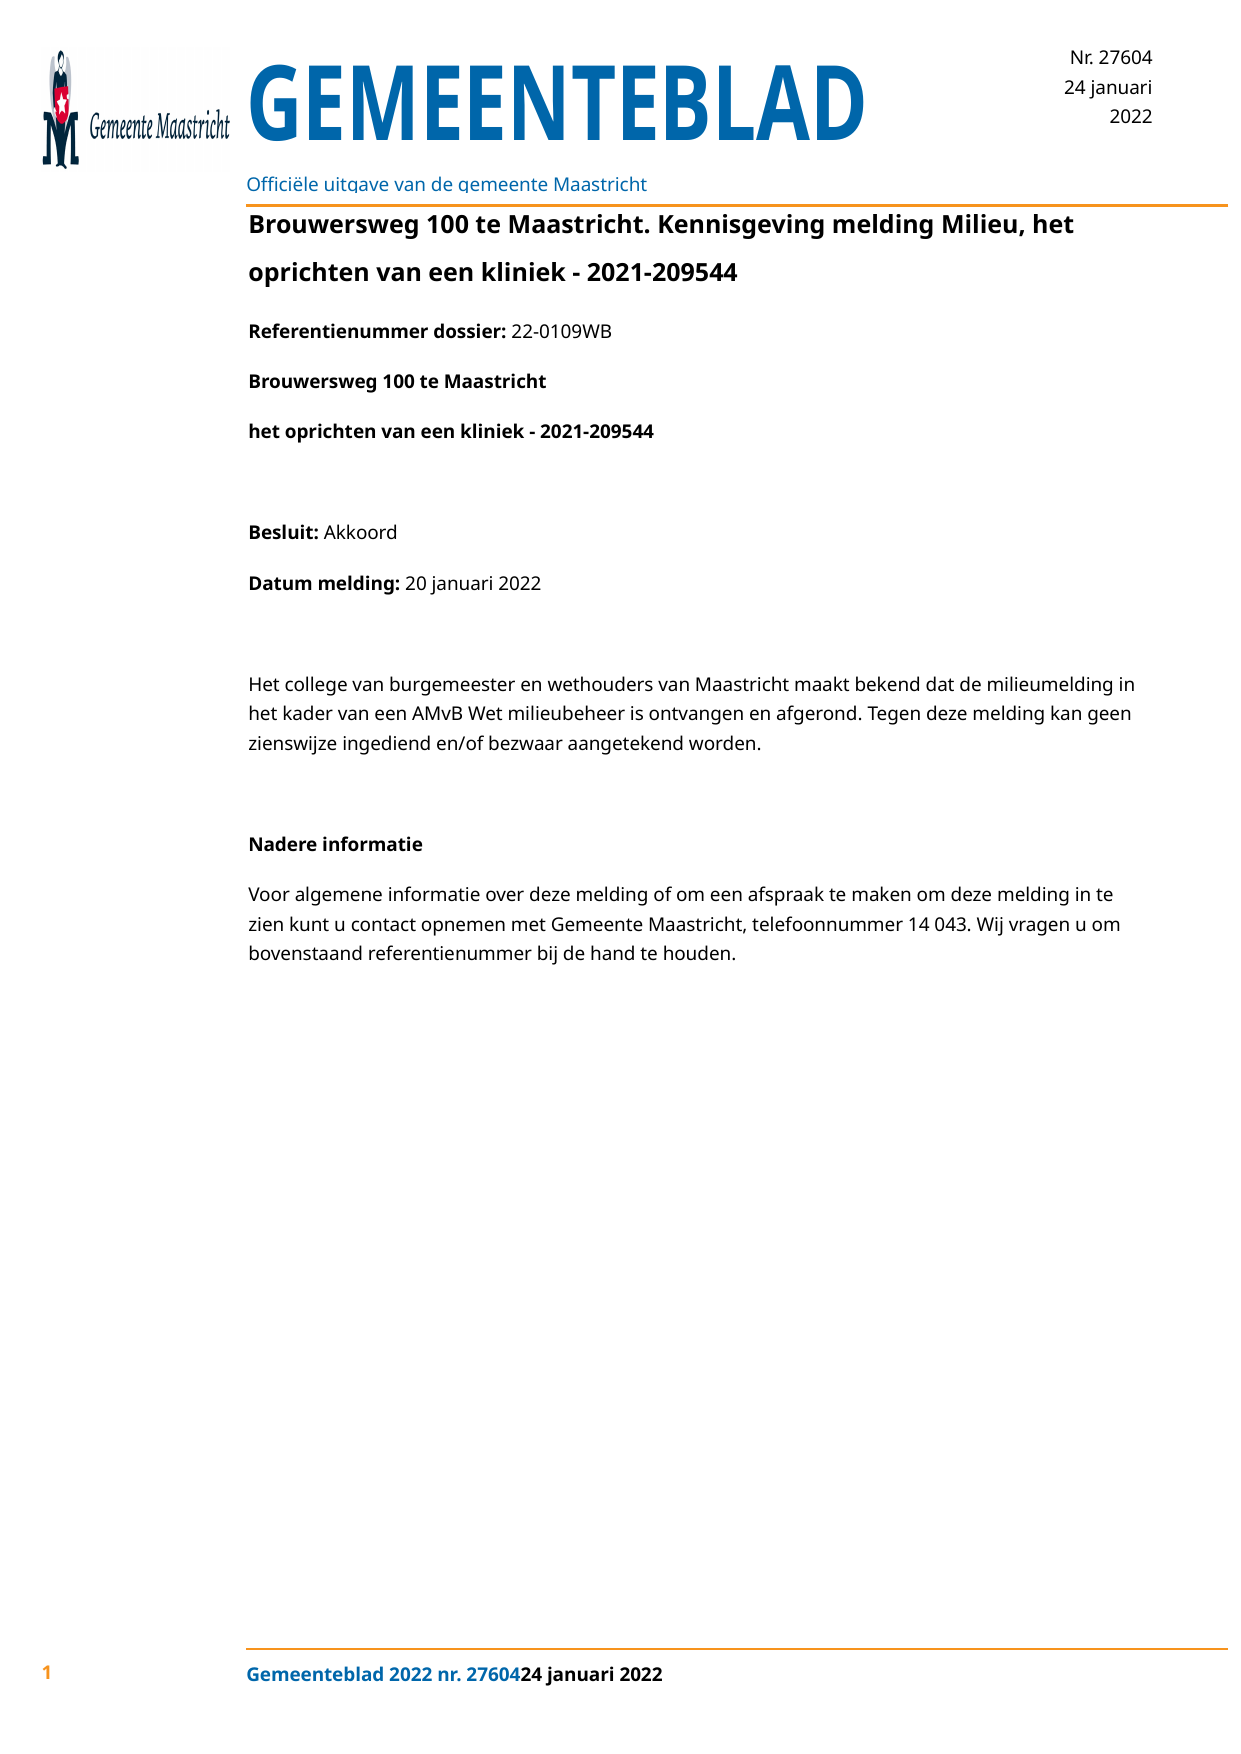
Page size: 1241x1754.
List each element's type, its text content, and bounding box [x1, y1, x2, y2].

text het oprichten van een kliniek - 2021-209544 [248, 419, 1152, 444]
text Brouwersweg 100 te Maastricht. Kennisgeving melding Milieu, het oprichten van een kliniek - 2021-209544 [248, 207, 1152, 288]
picture [41, 47, 231, 172]
text Referentienummer dossier: 22-0109WB [248, 318, 1152, 344]
text Brouwersweg 100 te Maastricht [248, 368, 1152, 394]
text Nadere informatie [248, 831, 1152, 857]
text Datum melding: 20 januari 2022 [248, 570, 1152, 596]
text Voor algemene informatie over deze melding of om een afspraak te maken om deze melding in te zien kunt u contact opnemen met Gemeente Maastricht, telefoonnummer 14 043. Wij vragen u om bovenstaand referentienummer bij de hand te houden. [248, 881, 1152, 966]
text Het college van burgemeester en wethouders van Maastricht maakt bekend dat de milieumelding in het kader van een AMvB Wet milieubeheer is ontvangen en afgerond. Tegen deze melding kan geen zienswijze ingediend en/of bezwaar aangetekend worden. [248, 671, 1152, 756]
text Besluit: Akkoord [248, 519, 1152, 545]
